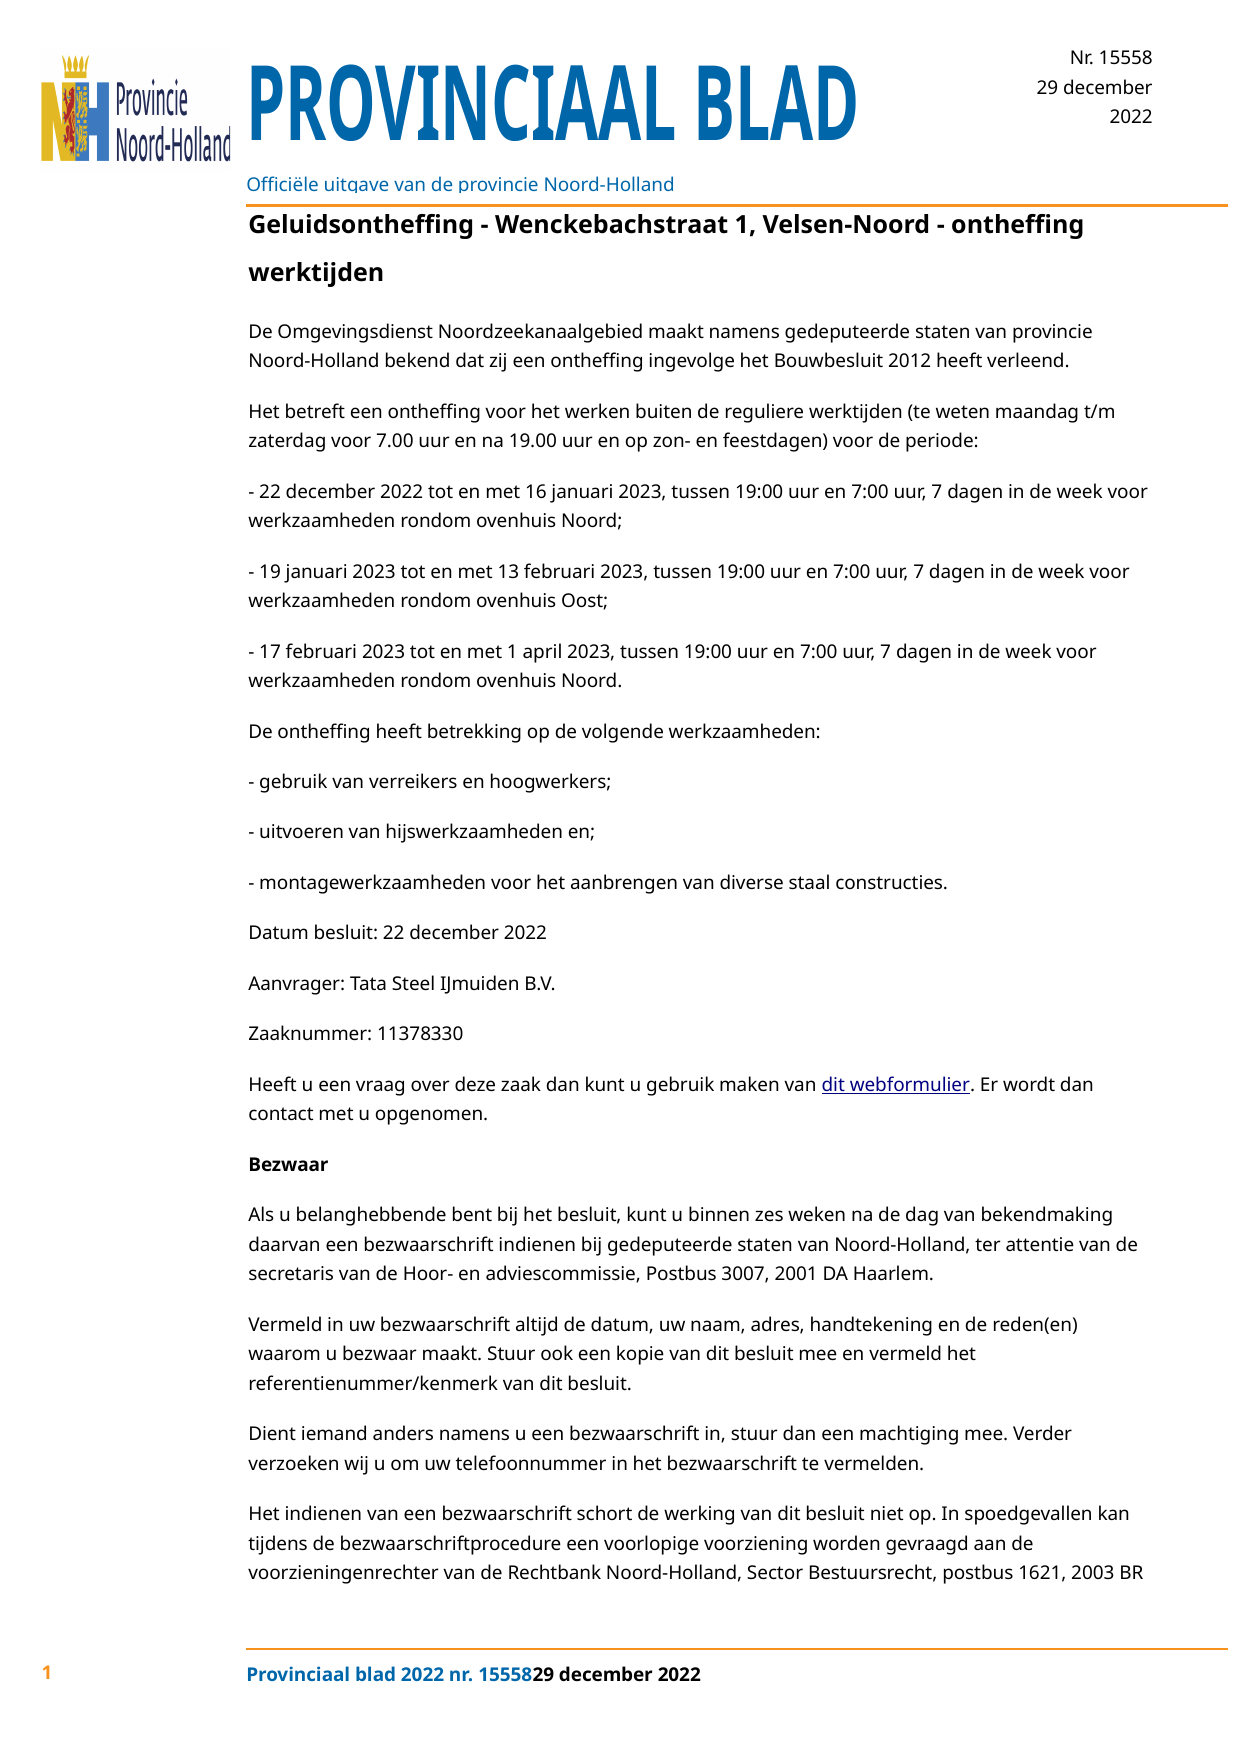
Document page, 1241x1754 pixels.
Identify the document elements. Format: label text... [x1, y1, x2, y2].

text Als u belanghebbende bent bij het besluit, kunt u binnen zes weken na de dag van bekendmaking daarvan een bezwaarschrift indienen bij gedeputeerde staten van Noord-Holland, ter attentie van de secretaris van de Hoor- en adviescommissie, Postbus 3007, 2001 DA Haarlem. [248, 1201, 1152, 1286]
text - 17 februari 2023 tot en met 1 april 2023, tussen 19:00 uur en 7:00 uur, 7 dagen in de week voor werkzaamheden rondom ovenhuis Noord. [248, 638, 1152, 693]
text Het indienen van een bezwaarschrift schort de werking van dit besluit niet op. In spoedgevallen kan tijdens de bezwaarschriftprocedure een voorlopige voorziening worden gevraagd aan de voorzieningenrechter van de Rechtbank Noord-Holland, Sector Bestuursrecht, postbus 1621, 2003 BR [248, 1500, 1152, 1585]
text Heeft u een vraag over deze zaak dan kunt u gebruik maken van dit webformulier. Er wordt dan contact met u opgenomen. [248, 1071, 1152, 1126]
text Zaaknummer: 11378330 [248, 1020, 1152, 1046]
text Dient iemand anders namens u een bezwaarschrift in, stuur dan een machtiging mee. Verder verzoeken wij u om uw telefoonnummer in het bezwaarschrift te vermelden. [248, 1420, 1152, 1476]
text Bezwaar [248, 1151, 1152, 1177]
text Datum besluit: 22 december 2022 [248, 919, 1152, 945]
text - uitvoeren van hijswerkzaamheden en; [248, 819, 1152, 844]
text - 22 december 2022 tot en met 16 januari 2023, tussen 19:00 uur en 7:00 uur, 7 dagen in de week voor werkzaamheden rondom ovenhuis Noord; [248, 478, 1152, 533]
picture [41, 47, 231, 172]
text De Omgevingsdienst Noordzeekanaalgebied maakt namens gedeputeerde staten van provincie Noord-Holland bekend dat zij een ontheffing ingevolge het Bouwbesluit 2012 heeft verleend. [248, 318, 1152, 373]
text Het betreft een ontheffing voor het werken buiten de reguliere werktijden (te weten maandag t/m zaterdag voor 7.00 uur en na 19.00 uur en op zon- en feestdagen) voor de periode: [248, 398, 1152, 453]
text Vermeld in uw bezwaarschrift altijd de datum, uw naam, adres, handtekening en de reden(en) waarom u bezwaar maakt. Stuur ook een kopie van dit besluit mee en vermeld het referentienummer/kenmerk van dit besluit. [248, 1311, 1152, 1396]
text De ontheffing heeft betrekking op de volgende werkzaamheden: [248, 718, 1152, 744]
text Aanvrager: Tata Steel IJmuiden B.V. [248, 970, 1152, 996]
text - montagewerkzaamheden voor het aanbrengen van diverse staal constructies. [248, 869, 1152, 895]
text Geluidsontheffing - Wenckebachstraat 1, Velsen-Noord - ontheffing werktijden [248, 207, 1152, 288]
text - 19 januari 2023 tot en met 13 februari 2023, tussen 19:00 uur en 7:00 uur, 7 dagen in de week voor werkzaamheden rondom ovenhuis Oost; [248, 558, 1152, 613]
text - gebruik van verreikers en hoogwerkers; [248, 768, 1152, 794]
